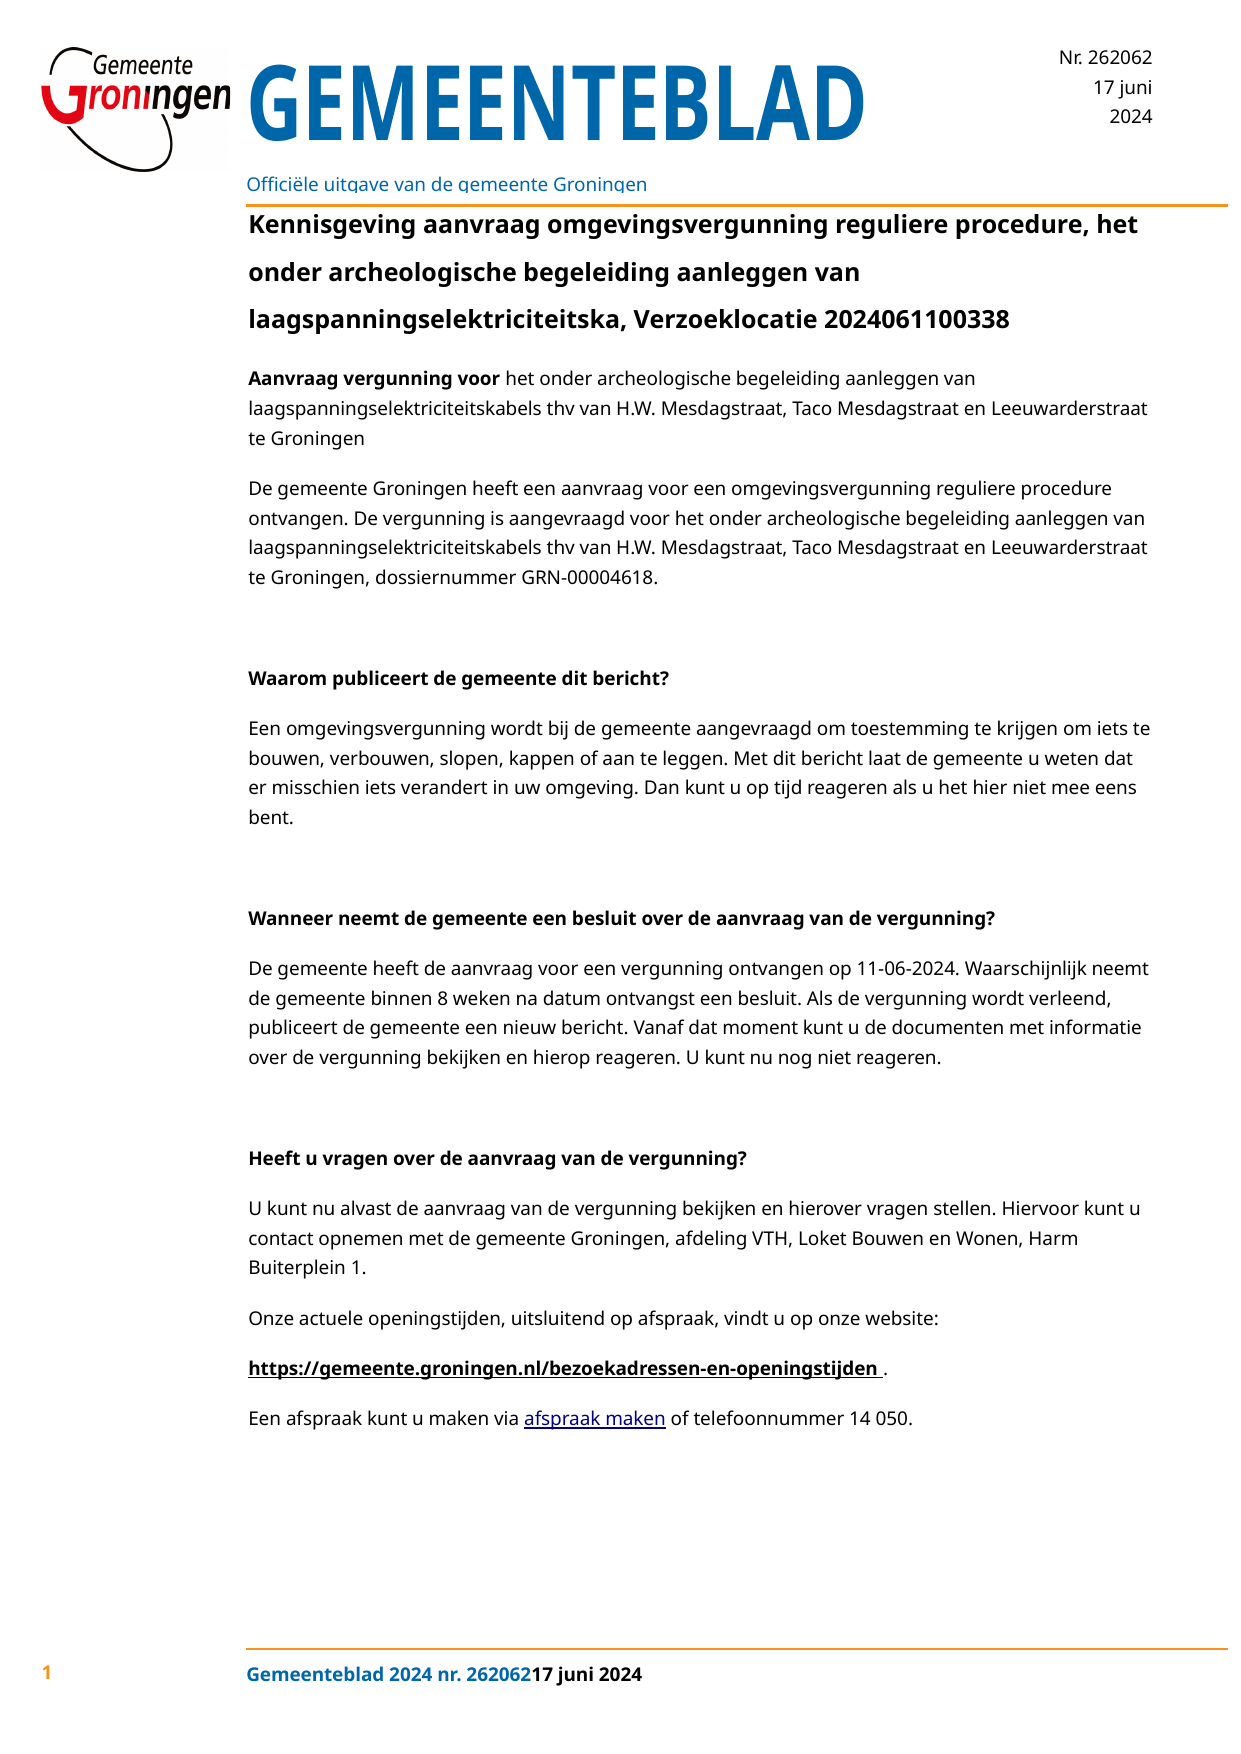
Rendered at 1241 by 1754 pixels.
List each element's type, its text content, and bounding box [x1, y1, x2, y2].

text Een afspraak kunt u maken via afspraak maken of telefoonnummer 14 050. [248, 1406, 1152, 1431]
text Een omgevingsvergunning wordt bij de gemeente aangevraagd om toestemming te krijgen om iets te bouwen, verbouwen, slopen, kappen of aan te leggen. Met dit bericht laat de gemeente u weten dat er misschien iets verandert in uw omgeving. Dan kunt u op tijd reageren als u het hier niet mee eens bent. [248, 715, 1152, 829]
text De gemeente heeft de aanvraag voor een vergunning ontvangen op 11-06-2024. Waarschijnlijk neemt de gemeente binnen 8 weken na datum ontvangst een besluit. Als de vergunning wordt verleend, publiceert de gemeente een nieuw bericht. Vanaf dat moment kunt u de documenten met informatie over de vergunning bekijken en hierop reageren. U kunt nu nog niet reageren. [248, 955, 1152, 1069]
text Heeft u vragen over de aanvraag van de vergunning? [248, 1145, 1152, 1170]
text Onze actuele openingstijden, uitsluitend op afspraak, vindt u op onze website: [248, 1305, 1152, 1330]
text De gemeente Groningen heeft een aanvraag voor een omgevingsvergunning reguliere procedure ontvangen. De vergunning is aangevraagd voor het onder archeologische begeleiding aanleggen van laagspanningselektriciteitskabels thv van H.W. Mesdagstraat, Taco Mesdagstraat en Leeuwarderstraat te Groningen, dossiernummer GRN-00004618. [248, 475, 1152, 589]
text Waarom publiceert de gemeente dit bericht? [248, 665, 1152, 690]
text Kennisgeving aanvraag omgevingsvergunning reguliere procedure, het onder archeologische begeleiding aanleggen van laagspanningselektriciteitska, Verzoeklocatie 2024061100338 [248, 207, 1152, 336]
text https://gemeente.groningen.nl/bezoekadressen-en-openingstijden . [248, 1355, 1152, 1381]
text Wanneer neemt de gemeente een besluit over de aanvraag van de vergunning? [248, 905, 1152, 930]
text Aanvraag vergunning voor het onder archeologische begeleiding aanleggen van laagspanningselektriciteitskabels thv van H.W. Mesdagstraat, Taco Mesdagstraat en Leeuwarderstraat te Groningen [248, 366, 1152, 450]
text U kunt nu alvast de aanvraag van de vergunning bekijken en hierover vragen stellen. Hiervoor kunt u contact opnemen met de gemeente Groningen, afdeling VTH, Loket Bouwen en Wonen, Harm Buiterplein 1. [248, 1195, 1152, 1280]
picture [41, 47, 231, 172]
